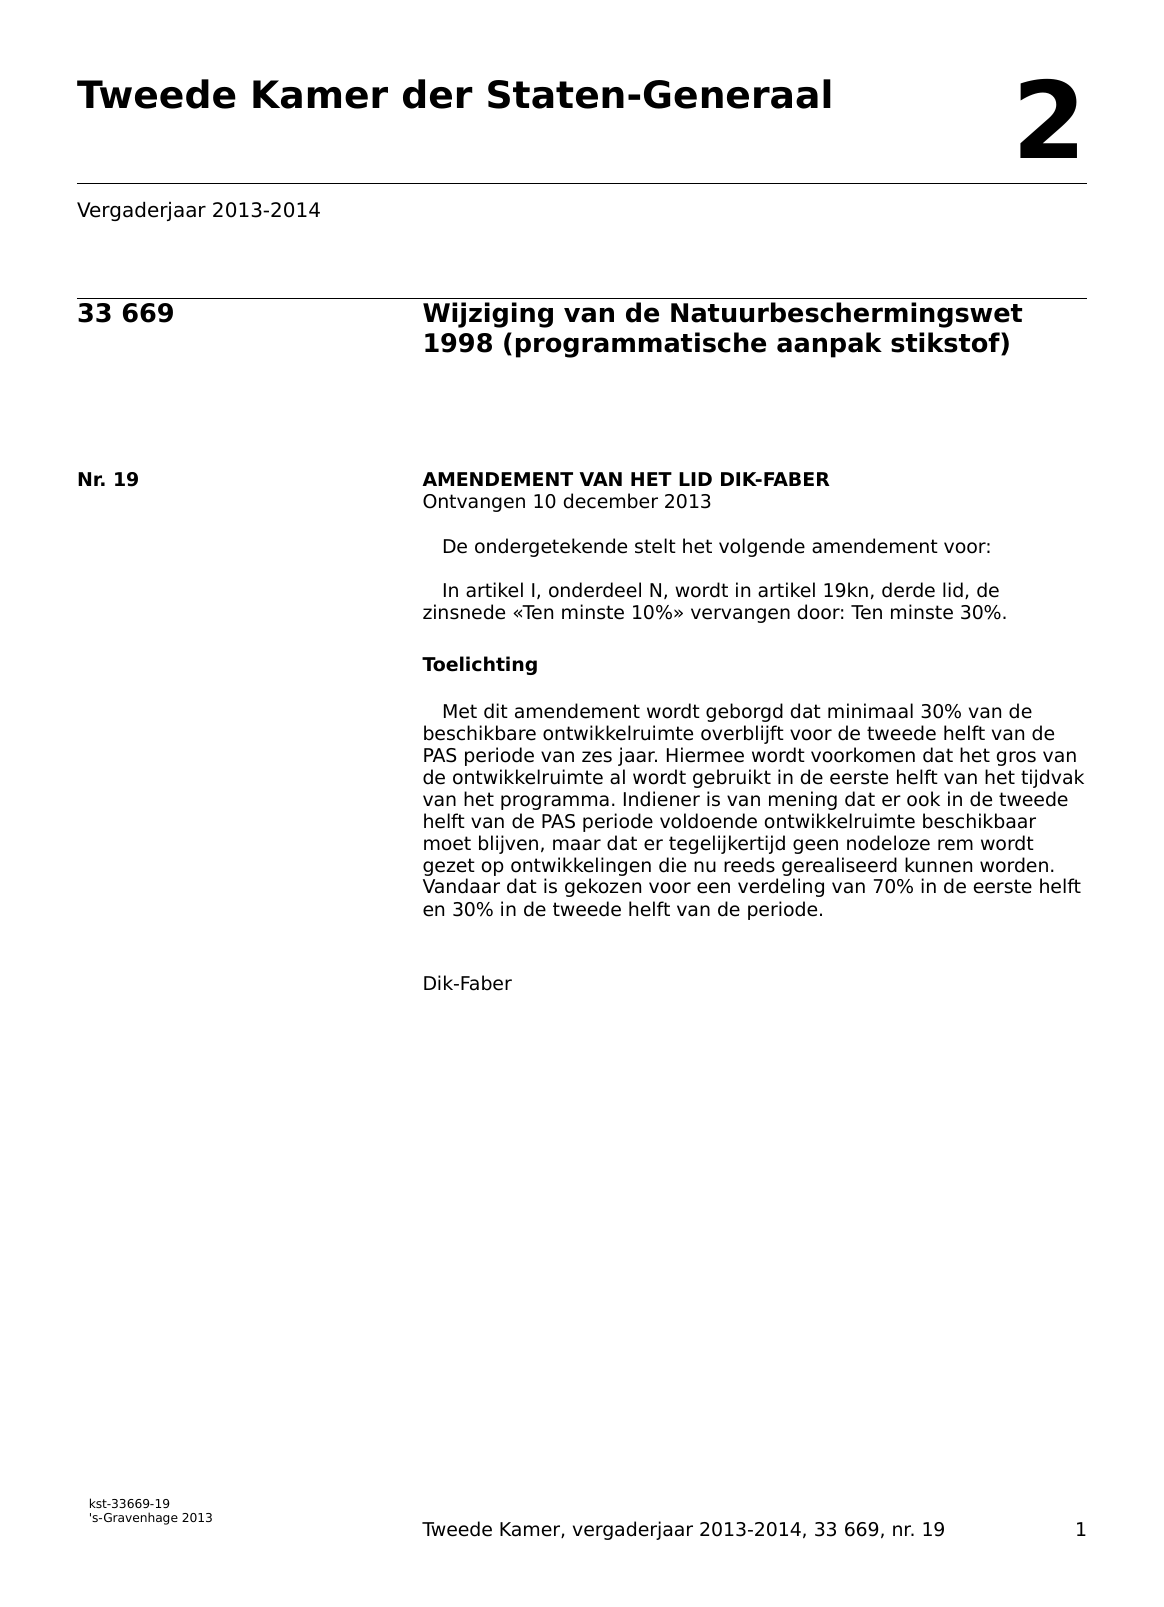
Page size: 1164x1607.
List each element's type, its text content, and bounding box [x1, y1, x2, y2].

table_header Tweede Kamer der Staten-Generaal [77, 59, 886, 183]
subtitle Nr. 19 AMENDEMENT VAN HET LID DIK-FABER [77, 469, 1087, 491]
table_header 2 [886, 59, 1087, 183]
text Dik-Faber [422, 950, 1087, 994]
table_cell Vergaderjaar 2013-2014 [77, 184, 1087, 298]
text 's-Gravenhage 2013 [88, 1511, 323, 1525]
subtitle Toelichting [422, 654, 1087, 676]
text Ontvangen 10 december 2013 [422, 491, 1087, 513]
text Met dit amendement wordt geborgd dat minimaal 30% van de beschikbare ontwikkelruimte overblijft voor de tweede helft van de PAS periode van zes jaar. Hiermee wordt voorkomen dat het gros van de ontwikkelruimte al wordt gebruikt in de eerste helft van het tijdvak van het programma. Indiener is van mening dat er ook in de tweede helft van de PAS periode voldoende ontwikkelruimte beschikbaar moet blijven, maar dat er tegelijkertijd geen nodeloze rem wordt gezet op ontwikkelingen die nu reeds gerealiseerd kunnen worden. Vandaar dat is gekozen voor een verdeling van 70% in de eerste helft en 30% in de tweede helft van de periode. [422, 701, 1087, 920]
text kst-33669-19 [88, 1497, 323, 1511]
text In artikel I, onderdeel N, wordt in artikel 19kn, derde lid, de zinsnede «Ten minste 10%» vervangen door: Ten minste 30%. [422, 580, 1087, 624]
text De ondergetekende stelt het volgende amendement voor: [422, 536, 1087, 557]
subtitle 33 669 Wijziging van de Natuurbeschermingswet 1998 (programmatische aanpak stikstof) [77, 299, 1087, 358]
